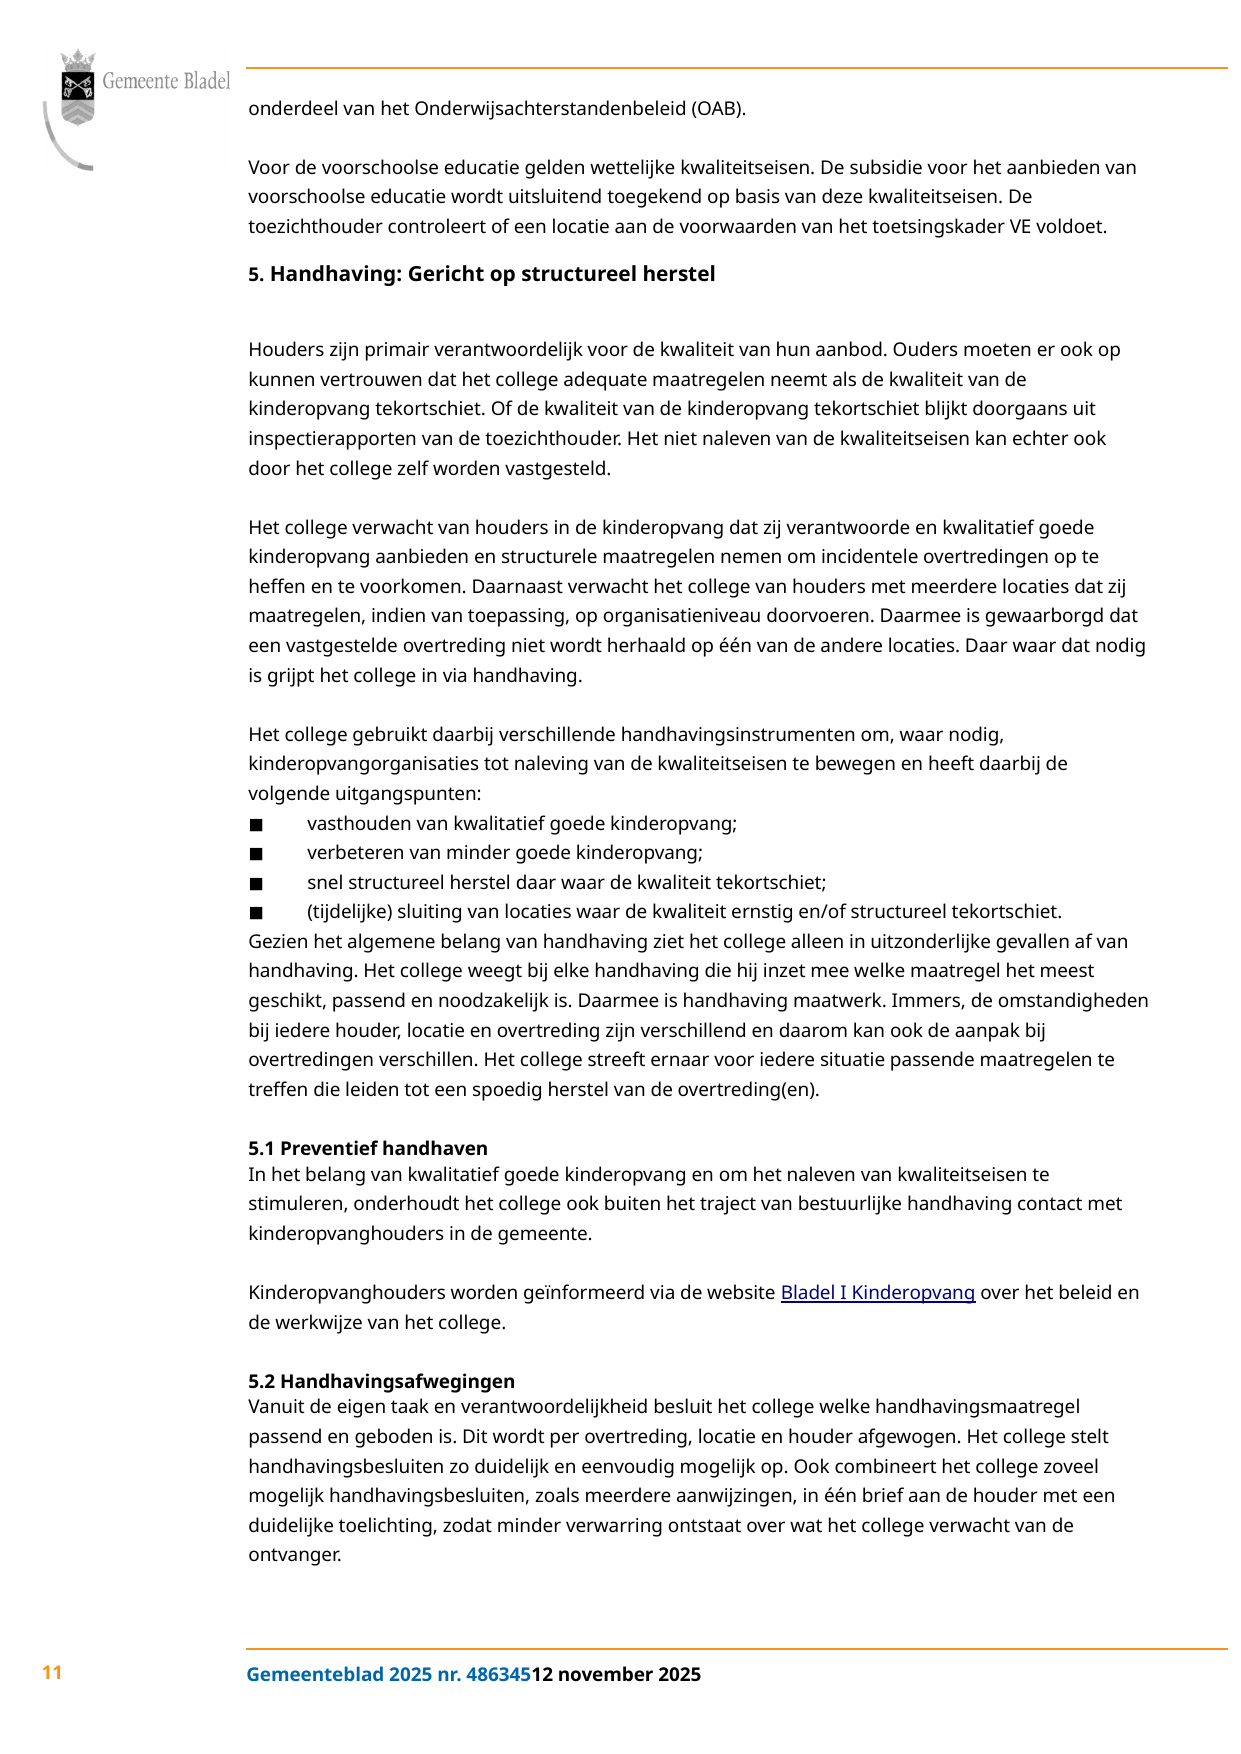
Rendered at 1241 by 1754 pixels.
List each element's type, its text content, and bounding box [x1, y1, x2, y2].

text Gezien het algemene belang van handhaving ziet het college alleen in uitzonderlijke gevallen af van handhaving. Het college weegt bij elke handhaving die hij inzet mee welke maatregel het meest geschikt, passend en noodzakelijk is. Daarmee is handhaving maatwerk. Immers, de omstandigheden bij iedere houder, locatie en overtreding zijn verschillend en daarom kan ook de aanpak bij overtredingen verschillen. Het college streeft ernaar voor iedere situatie passende maatregelen te treffen die leiden tot een spoedig herstel van de overtreding(en). [248, 928, 1152, 1102]
list snel structureel herstel daar waar de kwaliteit tekortschiet; [248, 869, 1152, 895]
text Vanuit de eigen taak en verantwoordelijkheid besluit het college welke handhavingsmaatregel passend en geboden is. Dit wordt per overtreding, locatie en houder afgewogen. Het college stelt handhavingsbesluiten zo duidelijk en eenvoudig mogelijk op. Ook combineert het college zoveel mogelijk handhavingsbesluiten, zoals meerdere aanwijzingen, in één brief aan de houder met een duidelijke toelichting, zodat minder verwarring ontstaat over wat het college verwacht van de ontvanger. [248, 1394, 1152, 1567]
text Het college verwacht van houders in de kinderopvang dat zij verantwoorde en kwalitatief goede kinderopvang aanbieden en structurele maatregelen nemen om incidentele overtredingen op te heffen en te voorkomen. Daarnaast verwacht het college van houders met meerdere locaties dat zij maatregelen, indien van toepassing, op organisatieniveau doorvoeren. Daarmee is gewaarborgd dat een vastgestelde overtreding niet wordt herhaald op één van de andere locaties. Daar waar dat nodig is grijpt het college in via handhaving. [248, 514, 1152, 688]
text Houders zijn primair verantwoordelijk voor de kwaliteit van hun aanbod. Ouders moeten er ook op kunnen vertrouwen dat het college adequate maatregelen neemt als de kwaliteit van de kinderopvang tekortschiet. Of de kwaliteit van de kinderopvang tekortschiet blijkt doorgaans uit inspectierapporten van de toezichthouder. Het niet naleven van de kwaliteitseisen kan echter ook door het college zelf worden vastgesteld. [248, 336, 1152, 481]
text Kinderopvanghouders worden geïnformeerd via de website Bladel I Kinderopvang over het beleid en de werkwijze van het college. [248, 1279, 1152, 1334]
text Het college gebruikt daarbij verschillende handhavingsinstrumenten om, waar nodig, kinderopvangorganisaties tot naleving van de kwaliteitseisen te bewegen en heeft daarbij de volgende uitgangspunten: [248, 721, 1152, 806]
text Voor de voorschoolse educatie gelden wettelijke kwaliteitseisen. De subsidie voor het aanbieden van voorschoolse educatie wordt uitsluitend toegekend op basis van deze kwaliteitseisen. De toezichthouder controleert of een locatie aan de voorwaarden van het toetsingskader VE voldoet. [248, 154, 1152, 239]
text onderdeel van het Onderwijsachterstandenbeleid (OAB). [248, 95, 1152, 121]
list vasthouden van kwalitatief goede kinderopvang; [248, 810, 1152, 836]
picture [41, 47, 231, 172]
text 5.2 Handhavingsafwegingen [248, 1368, 1152, 1394]
list (tijdelijke) sluiting van locaties waar de kwaliteit ernstig en/of structureel tekortschiet. [248, 898, 1152, 924]
text 5. Handhaving: Gericht op structureel herstel [248, 259, 1152, 287]
text In het belang van kwalitatief goede kinderopvang en om het naleven van kwaliteitseisen te stimuleren, onderhoudt het college ook buiten het traject van bestuurlijke handhaving contact met kinderopvanghouders in de gemeente. [248, 1161, 1152, 1246]
text 5.1 Preventief handhaven [248, 1135, 1152, 1161]
list verbeteren van minder goede kinderopvang; [248, 839, 1152, 865]
